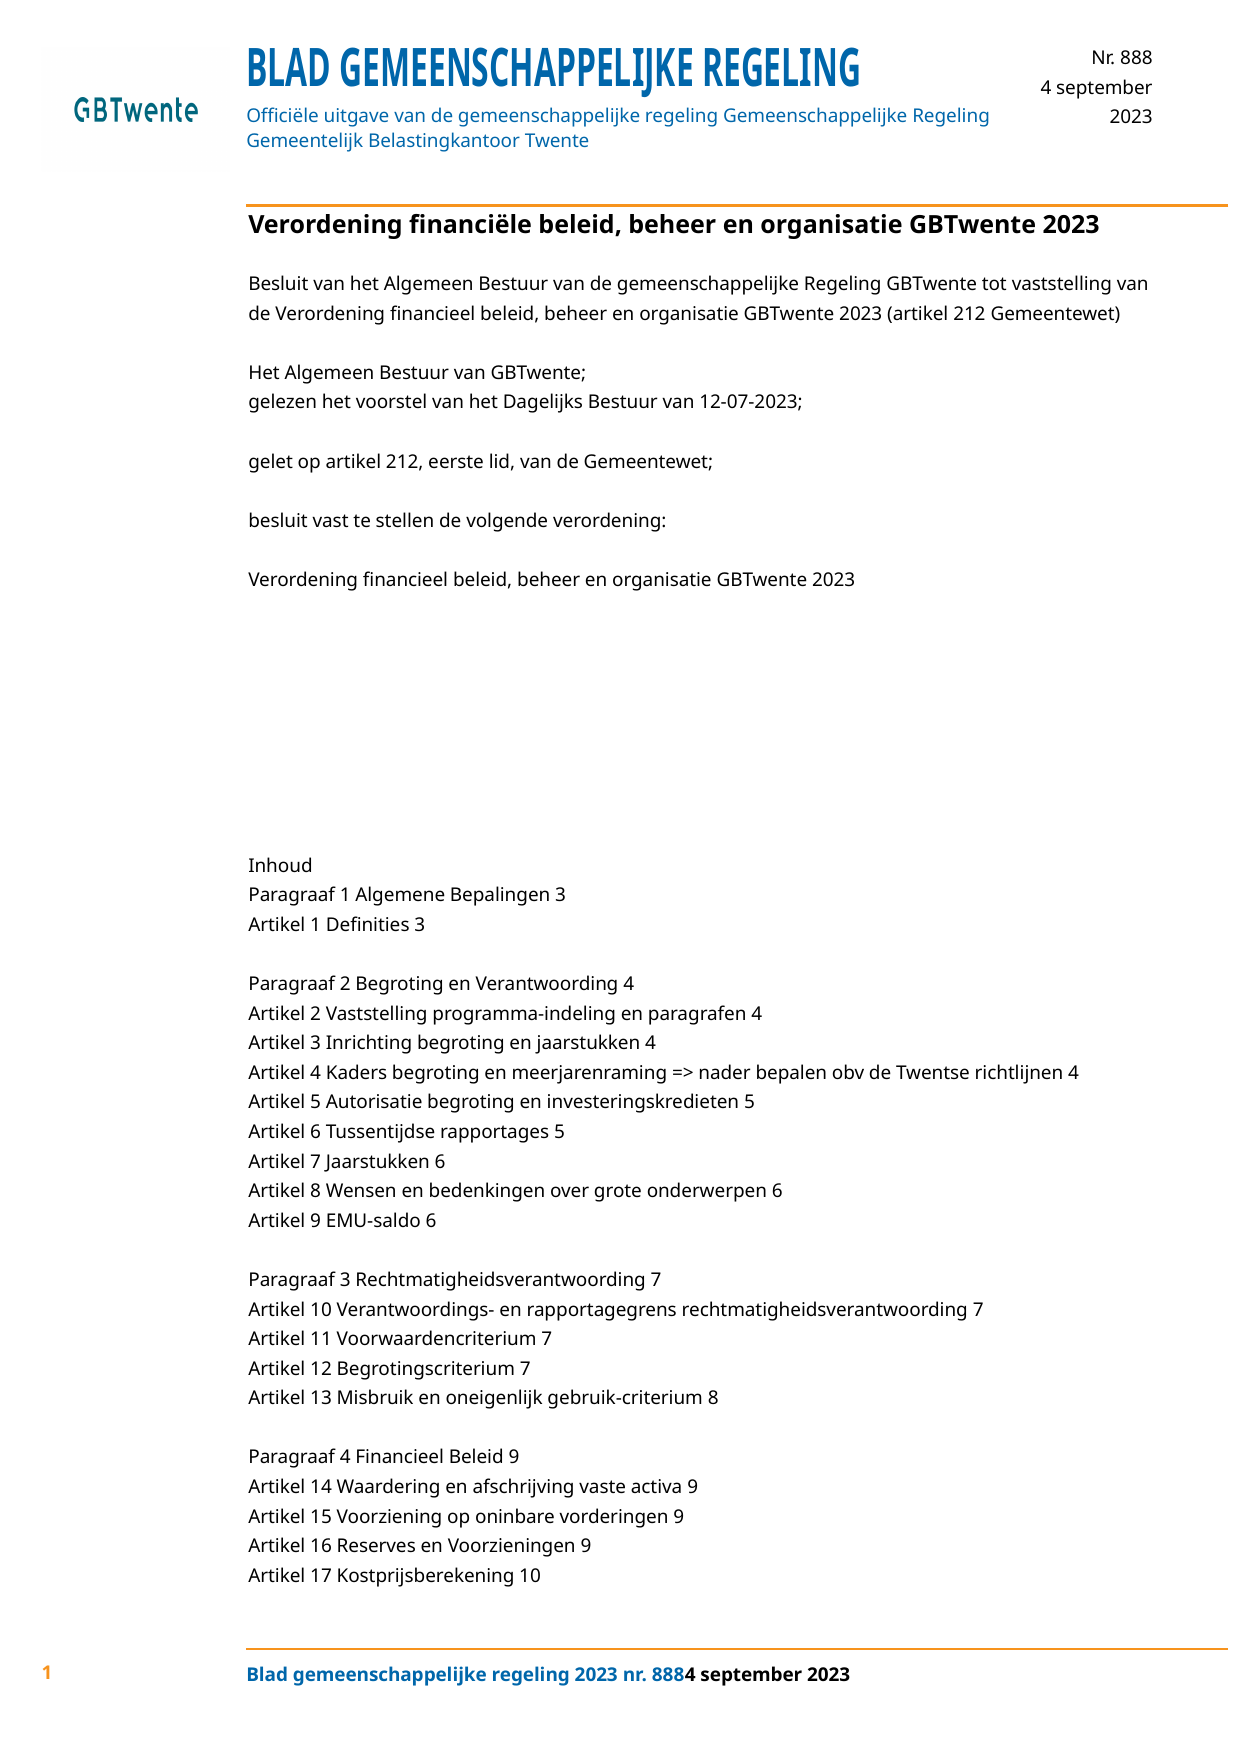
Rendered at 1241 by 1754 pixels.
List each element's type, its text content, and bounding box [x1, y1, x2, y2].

text Artikel 7 Jaarstukken 6 [248, 1148, 1152, 1174]
text Het Algemeen Bestuur van GBTwente; [248, 359, 1152, 385]
text Besluit van het Algemeen Bestuur van de gemeenschappelijke Regeling GBTwente tot vaststelling van de Verordening financieel beleid, beheer en organisatie GBTwente 2023 (artikel 212 Gemeentewet) [248, 270, 1152, 326]
text Artikel 10 Verantwoordings- en rapportagegrens rechtmatigheidsverantwoording 7 [248, 1296, 1152, 1322]
text Artikel 4 Kaders begroting en meerjarenraming => nader bepalen obv de Twentse richtlijnen 4 [248, 1059, 1152, 1085]
text Artikel 8 Wensen en bedenkingen over grote onderwerpen 6 [248, 1177, 1152, 1203]
text Artikel 3 Inrichting begroting en jaarstukken 4 [248, 1029, 1152, 1055]
text Artikel 6 Tussentijdse rapportages 5 [248, 1118, 1152, 1144]
picture [41, 47, 231, 172]
text Artikel 11 Voorwaardencriterium 7 [248, 1325, 1152, 1351]
text Artikel 9 EMU-saldo 6 [248, 1207, 1152, 1233]
text Artikel 12 Begrotingscriterium 7 [248, 1355, 1152, 1381]
text Artikel 13 Misbruik en oneigenlijk gebruik-criterium 8 [248, 1384, 1152, 1410]
text Artikel 17 Kostprijsberekening 10 [248, 1562, 1152, 1588]
text Artikel 14 Waardering en afschrijving vaste activa 9 [248, 1473, 1152, 1499]
text gelezen het voorstel van het Dagelijks Bestuur van 12-07-2023; [248, 389, 1152, 414]
text Paragraaf 1 Algemene Bepalingen 3 [248, 882, 1152, 907]
text Paragraaf 4 Financieel Beleid 9 [248, 1444, 1152, 1469]
text Verordening financieel beleid, beheer en organisatie GBTwente 2023 [248, 566, 1152, 592]
text Artikel 16 Reserves en Voorzieningen 9 [248, 1532, 1152, 1558]
text Paragraaf 3 Rechtmatigheidsverantwoording 7 [248, 1266, 1152, 1292]
text Paragraaf 2 Begroting en Verantwoording 4 [248, 970, 1152, 996]
text Artikel 15 Voorziening op oninbare vorderingen 9 [248, 1503, 1152, 1529]
text Artikel 1 Definities 3 [248, 911, 1152, 937]
text Artikel 2 Vaststelling programma-indeling en paragrafen 4 [248, 1000, 1152, 1026]
text Artikel 5 Autorisatie begroting en investeringskredieten 5 [248, 1089, 1152, 1114]
text Inhoud [248, 852, 1152, 878]
text gelet op artikel 212, eerste lid, van de Gemeentewet; [248, 448, 1152, 473]
text besluit vast te stellen de volgende verordening: [248, 507, 1152, 533]
text Verordening financiële beleid, beheer en organisatie GBTwente 2023 [248, 207, 1152, 241]
